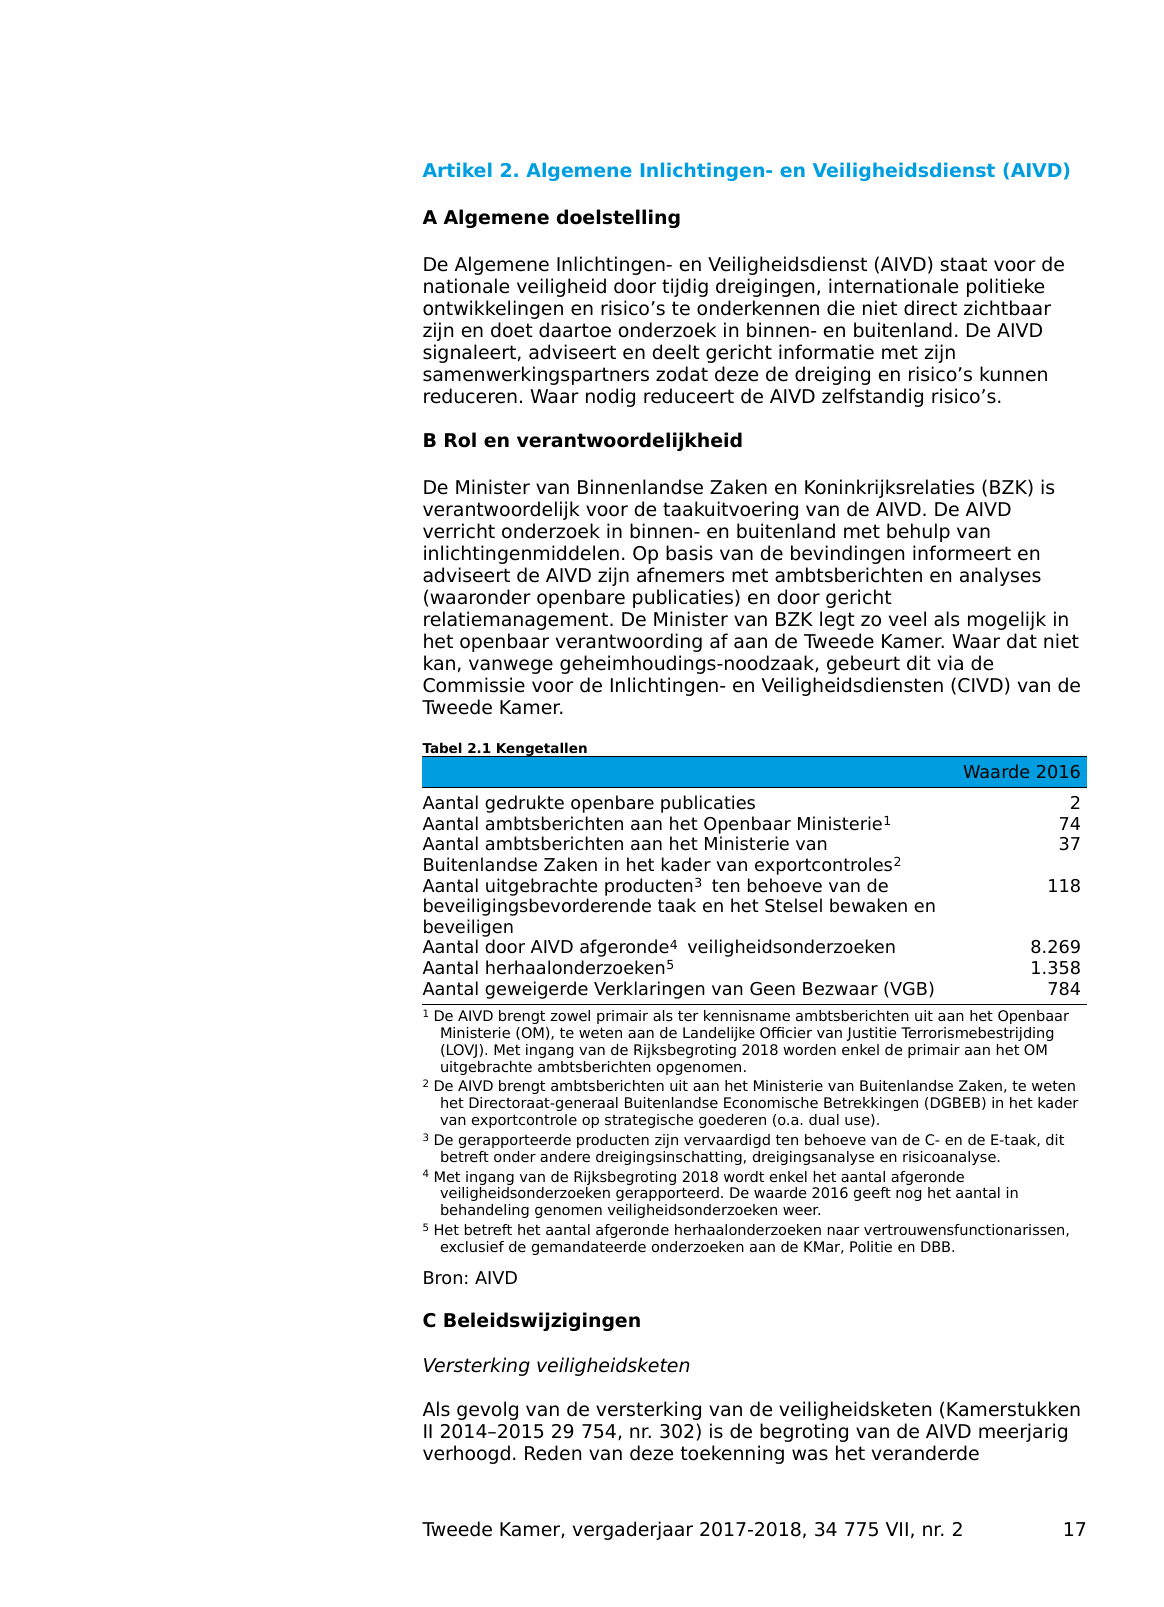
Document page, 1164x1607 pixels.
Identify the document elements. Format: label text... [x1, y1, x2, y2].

table_header Tabel 2.1 Kengetallen [422, 741, 1087, 756]
table_cell 118 [948, 876, 1087, 937]
text De Minister van Binnenlandse Zaken en Koninkrijksrelaties (BZK) is verantwoordelijk voor de taakuitvoering van de AIVD. De AIVD verricht onderzoek in binnen- en buitenland met behulp van inlichtingenmiddelen. Op basis van de bevindingen informeert en adviseert de AIVD zijn afnemers met ambtsberichten en analyses (waaronder openbare publicaties) en door gericht relatiemanagement. De Minister van BZK legt zo veel als mogelijk in het openbaar verantwoording af aan de Tweede Kamer. Waar dat niet kan, vanwege geheimhoudings-noodzaak, gebeurt dit via de Commissie voor de Inlichtingen- en Veiligheidsdiensten (CIVD) van de Tweede Kamer. [422, 477, 1087, 719]
subtitle C Beleidswijzigingen [422, 1310, 1087, 1332]
subtitle B Rol en verantwoordelijkheid [422, 430, 1087, 452]
table_cell 784 [948, 979, 1087, 1004]
table_cell Aantal uitgebrachte producten3 ten behoeve van de beveiligingsbevorderende taak en het Stelsel bewaken en beveiligen [422, 876, 948, 937]
subtitle Versterking veiligheidsketen [422, 1354, 1087, 1377]
table_cell 74 [948, 814, 1087, 834]
table_cell Aantal ambtsberichten aan het Openbaar Ministerie1 [422, 814, 948, 834]
table_cell Aantal geweigerde Verklaringen van Geen Bezwaar (VGB) [422, 979, 948, 1004]
table_cell 37 [948, 834, 1087, 876]
table_cell Aantal ambtsberichten aan het Ministerie van Buitenlandse Zaken in het kader van exportcontroles2 [422, 834, 948, 876]
text De Algemene Inlichtingen- en Veiligheidsdienst (AIVD) staat voor de nationale veiligheid door tijdig dreigingen, internationale politieke ontwikkelingen en risico’s te onderkennen die niet direct zichtbaar zijn en doet daartoe onderzoek in binnen- en buitenland. De AIVD signaleert, adviseert en deelt gericht informatie met zijn samenwerkingspartners zodat deze de dreiging en risico’s kunnen reduceren. Waar nodig reduceert de AIVD zelfstandig risico’s. [422, 254, 1087, 408]
table_cell 8.269 [948, 938, 1087, 958]
subtitle A Algemene doelstelling [422, 207, 1087, 229]
table_cell 1 De AIVD brengt zowel primair als ter kennisname ambtsberichten uit aan het Openbaar Ministerie (OM), te weten aan de Landelijke Officier van Justitie Terrorismebestrijding (LOVJ). Met ingang van de Rijksbegroting 2018 worden enkel de primair aan het OM uitgebrachte ambtsberichten opgenomen. 2 De AIVD brengt ambtsberichten uit aan het Ministerie van Buitenlandse Zaken, te weten het Directoraat-generaal Buitenlandse Economische Betrekkingen (DGBEB) in het kader van exportcontrole op strategische goederen (o.a. dual use). 3 De gerapporteerde producten zijn vervaardigd ten behoeve van de C- en de E-taak, dit betreft onder andere dreigingsinschatting, dreigingsanalyse en risicoanalyse. 4 Met ingang van de Rijksbegroting 2018 wordt enkel het aantal afgeronde veiligheidsonderzoeken gerapporteerd. De waarde 2016 geeft nog het aantal in behandeling genomen veiligheidsonderzoeken weer. 5 Het betreft het aantal afgeronde herhaalonderzoeken naar vertrouwensfunctionarissen, exclusief de gemandateerde onderzoeken aan de KMar, Politie en DBB. Bron: AIVD [422, 1005, 1087, 1288]
table_cell 2 [948, 788, 1087, 814]
table_cell Aantal herhaalonderzoeken5 [422, 958, 948, 979]
subtitle Artikel 2. Algemene Inlichtingen- en Veiligheidsdienst (AIVD) [422, 160, 1087, 182]
table_cell Aantal gedrukte openbare publicaties [422, 788, 948, 814]
text Als gevolg van de versterking van de veiligheidsketen (Kamerstukken II 2014–2015 29 754, nr. 302) is de begroting van de AIVD meerjarig verhoogd. Reden van deze toekenning was het veranderde [422, 1399, 1087, 1465]
table_cell Waarde 2016 [948, 757, 1087, 787]
table_cell 1.358 [948, 958, 1087, 979]
table_cell Aantal door AIVD afgeronde4 veiligheidsonderzoeken [422, 938, 948, 958]
table_cell [422, 757, 948, 787]
